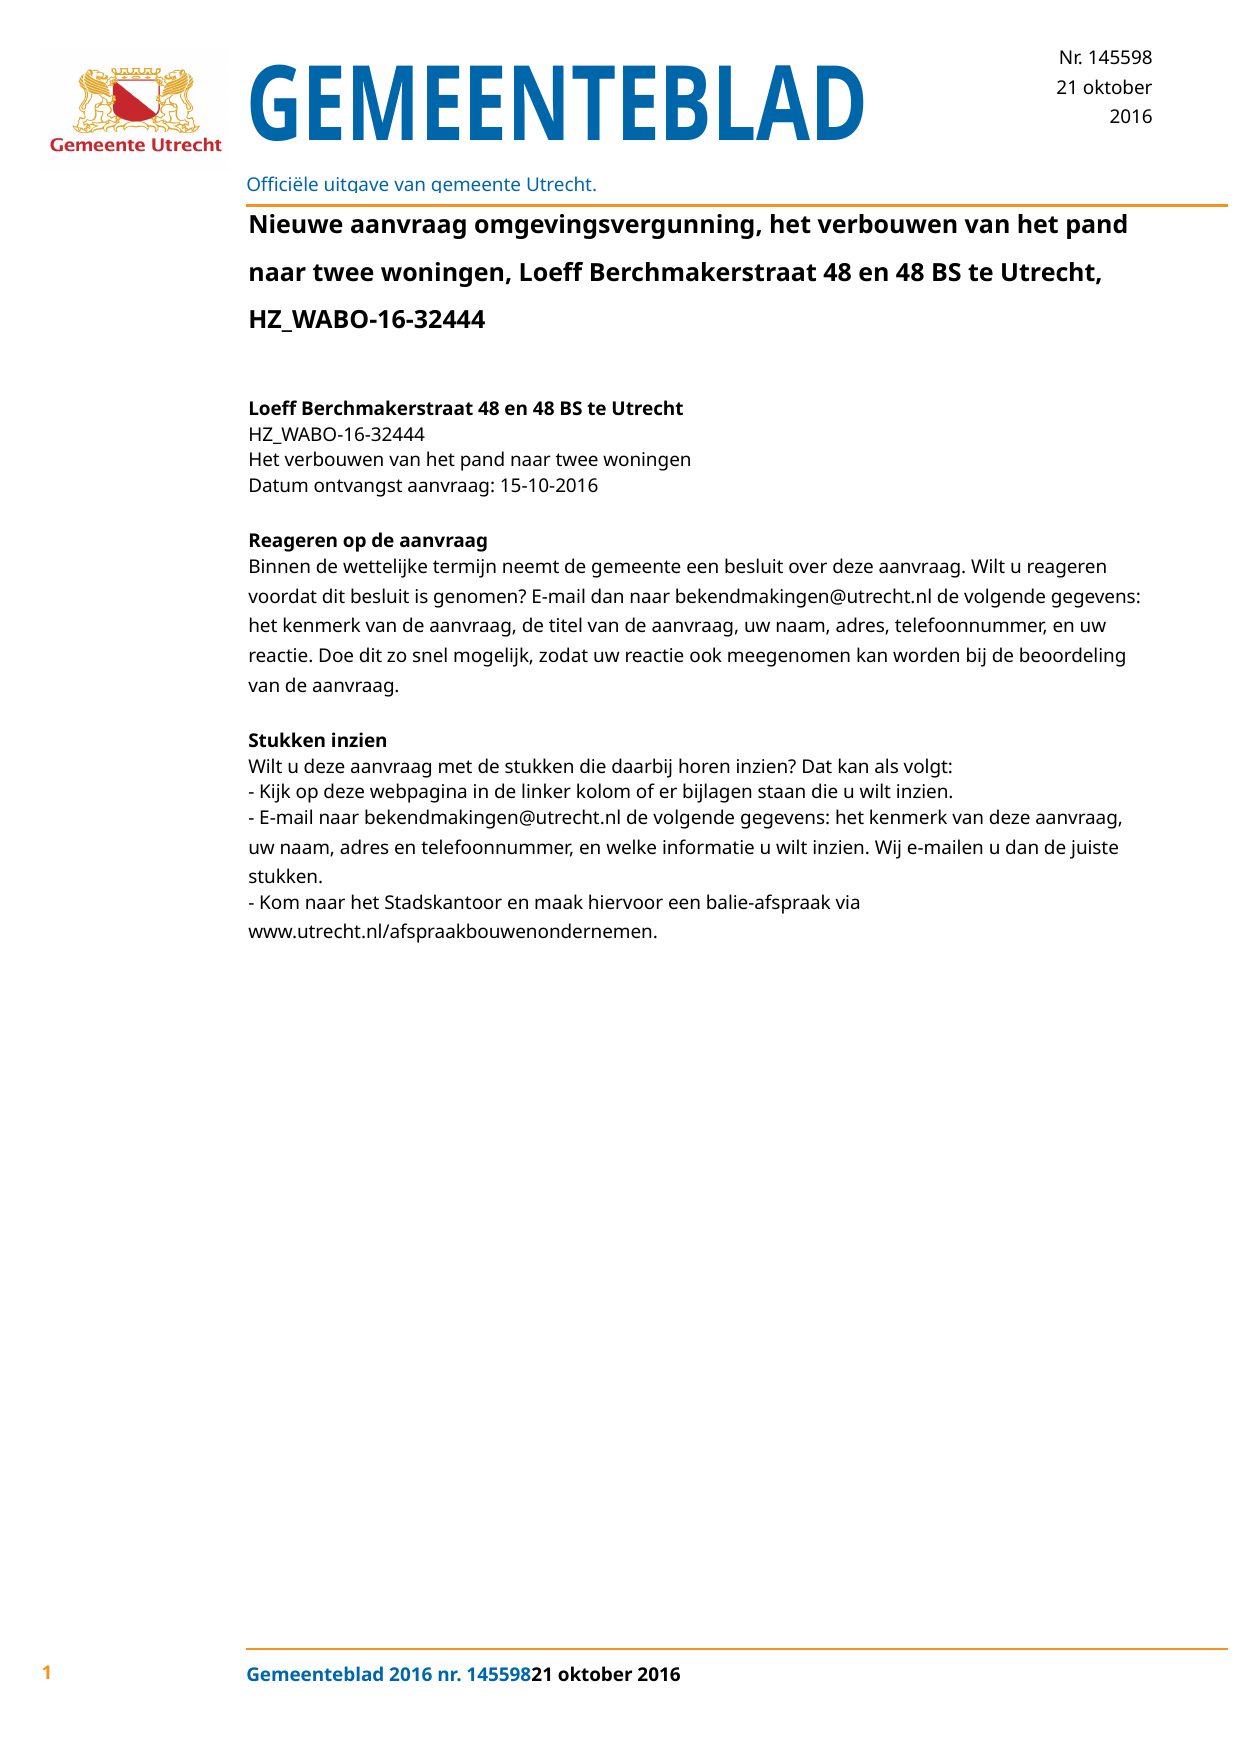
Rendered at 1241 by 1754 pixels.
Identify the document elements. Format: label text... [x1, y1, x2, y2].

picture [41, 47, 231, 172]
text Nieuwe aanvraag omgevingsvergunning, het verbouwen van het pand naar twee woningen, Loeff Berchmakerstraat 48 en 48 BS te Utrecht, HZ_WABO-16-32444 [248, 207, 1152, 336]
table_header Loeff Berchmakerstraat 48 en 48 BS te Utrecht [248, 395, 1152, 421]
table_cell Binnen de wettelijke termijn neemt de gemeente een besluit over deze aanvraag. Wilt u reageren voordat dit besluit is genomen? E-mail dan naar bekendmakingen@utrecht.nl de volgende gegevens: het kenmerk van de aanvraag, de titel van de aanvraag, uw naam, adres, telefoonnummer, en uw reactie. Doe dit zo snel mogelijk, zodat uw reactie ook meegenomen kan worden bij de beoordeling van de aanvraag. [248, 554, 1152, 727]
table_cell Stukken inzien [248, 727, 1152, 753]
table_cell Reageren op de aanvraag [248, 528, 1152, 553]
table_cell Datum ontvangst aanvraag: 15-10-2016 [248, 473, 1152, 528]
table_cell - Kijk op deze webpagina in de linker kolom of er bijlagen staan die u wilt inzien. [248, 779, 1152, 804]
table_cell HZ_WABO-16-32444 [248, 421, 1152, 447]
table_cell Het verbouwen van het pand naar twee woningen [248, 447, 1152, 472]
table_cell - Kom naar het Stadskantoor en maak hiervoor een balie-afspraak via www.utrecht.nl/afspraakbouwenondernemen. [248, 889, 1152, 944]
table_cell Wilt u deze aanvraag met de stukken die daarbij horen inzien? Dat kan als volgt: [248, 753, 1152, 778]
table_cell - E-mail naar bekendmakingen@utrecht.nl de volgende gegevens: het kenmerk van deze aanvraag, uw naam, adres en telefoonnummer, en welke informatie u wilt inzien. Wij e-mailen u dan de juiste stukken. [248, 804, 1152, 889]
